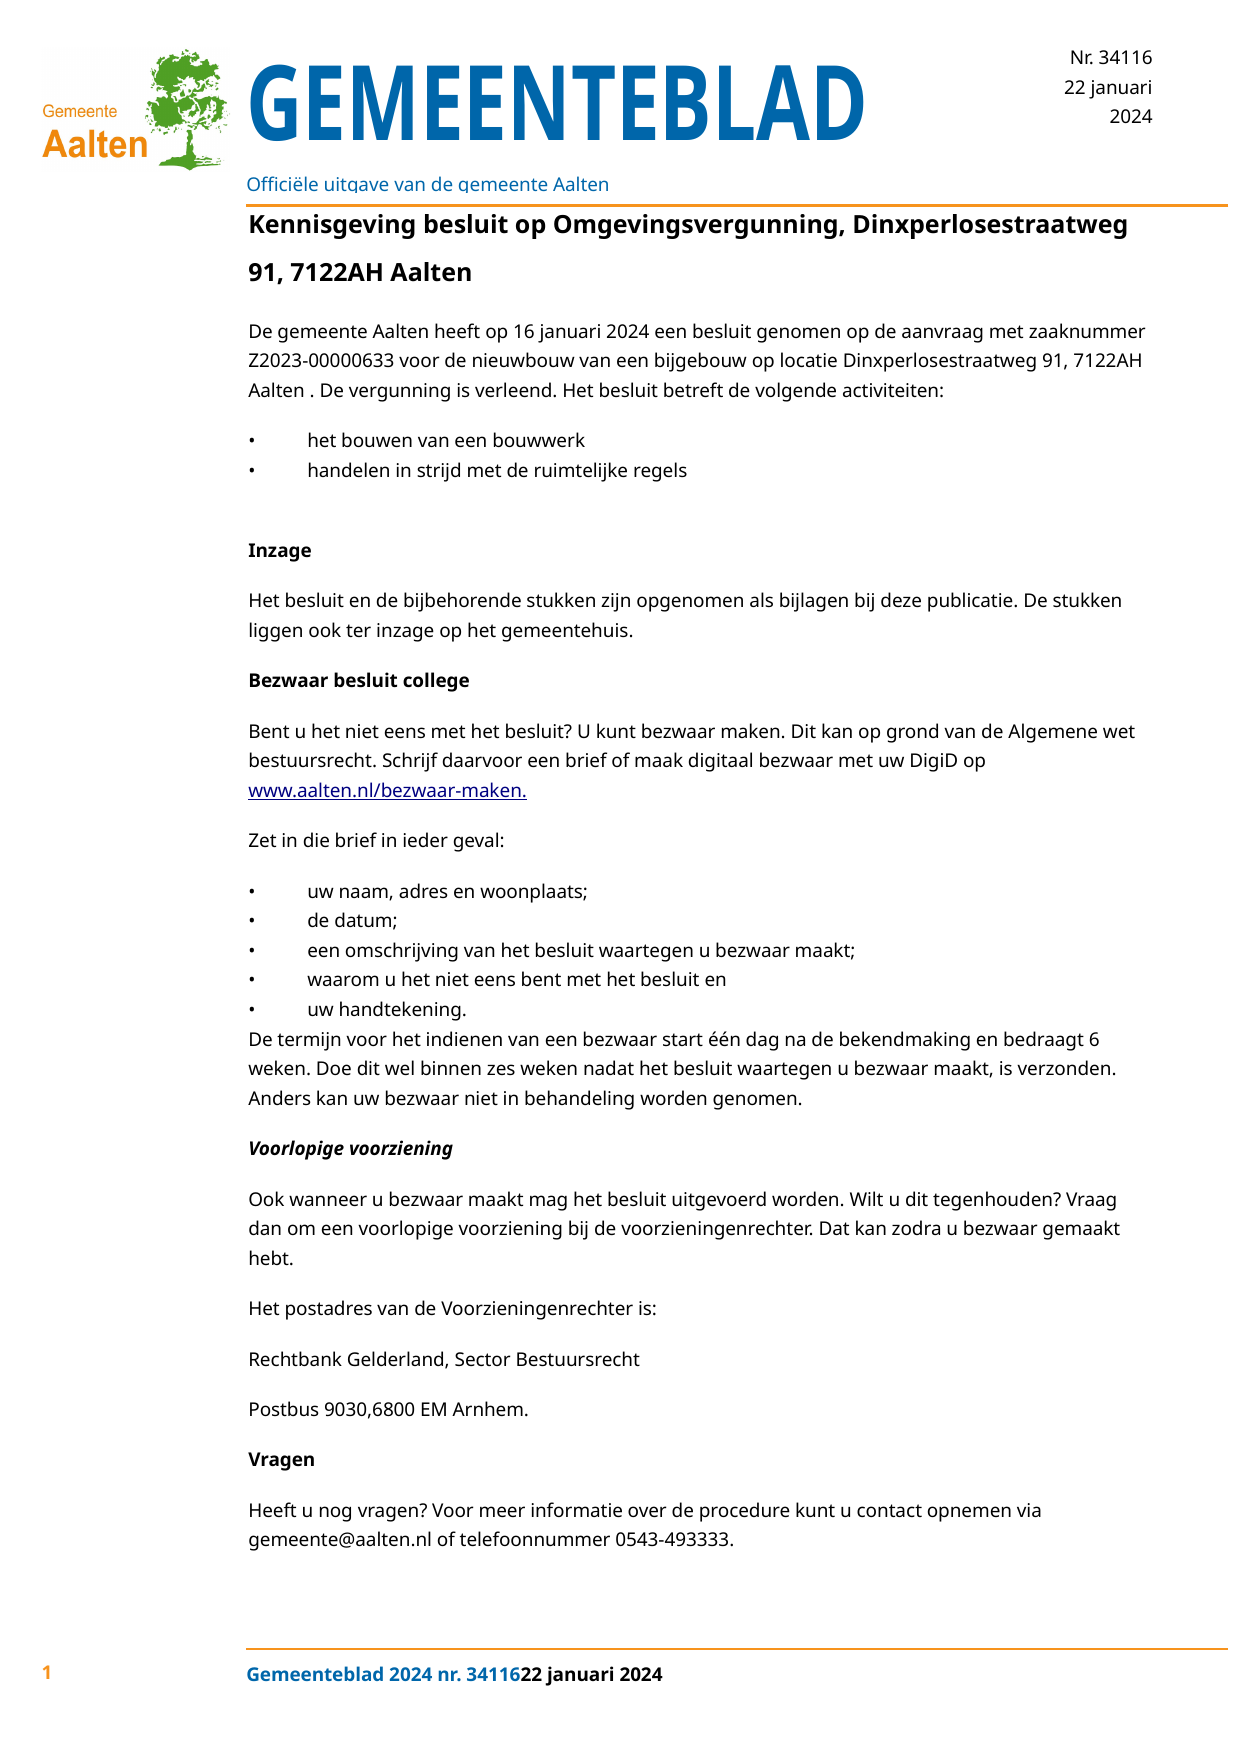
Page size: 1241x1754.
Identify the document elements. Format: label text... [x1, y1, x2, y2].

list een omschrijving van het besluit waartegen u bezwaar maakt; [248, 937, 1152, 963]
list uw handtekening. [248, 996, 1152, 1022]
text Het besluit en de bijbehorende stukken zijn opgenomen als bijlagen bij deze publicatie. De stukken liggen ook ter inzage op het gemeentehuis. [248, 587, 1152, 643]
picture [41, 47, 231, 172]
text Heeft u nog vragen? Voor meer informatie over de procedure kunt u contact opnemen via gemeente@aalten.nl of telefoonnummer 0543-493333. [248, 1497, 1152, 1552]
text Voorlopige voorziening [248, 1135, 1152, 1161]
text Zet in die brief in ieder geval: [248, 827, 1152, 853]
list uw naam, adres en woonplaats; [248, 878, 1152, 904]
list handelen in strijd met de ruimtelijke regels [248, 457, 1152, 483]
list het bouwen van een bouwwerk [248, 427, 1152, 453]
text Postbus 9030,6800 EM Arnhem. [248, 1396, 1152, 1422]
text Bezwaar besluit college [248, 667, 1152, 693]
text Inzage [248, 537, 1152, 563]
text De termijn voor het indienen van een bezwaar start één dag na de bekendmaking en bedraagt 6 weken. Doe dit wel binnen zes weken nadat het besluit waartegen u bezwaar maakt, is verzonden. Anders kan uw bezwaar niet in behandeling worden genomen. [248, 1026, 1152, 1111]
text Het postadres van de Voorzieningenrechter is: [248, 1295, 1152, 1321]
text Bent u het niet eens met het besluit? U kunt bezwaar maken. Dit kan op grond van de Algemene wet bestuursrecht. Schrijf daarvoor een brief of maak digitaal bezwaar met uw DigiD op www.aalten.nl/bezwaar-maken. [248, 718, 1152, 803]
text Vragen [248, 1447, 1152, 1472]
text Ook wanneer u bezwaar maakt mag het besluit uitgevoerd worden. Wilt u dit tegenhouden? Vraag dan om een voorlopige voorziening bij de voorzieningenrechter. Dat kan zodra u bezwaar gemaakt hebt. [248, 1186, 1152, 1271]
text Kennisgeving besluit op Omgevingsvergunning, Dinxperlosestraatweg 91, 7122AH Aalten [248, 207, 1152, 288]
text Rechtbank Gelderland, Sector Bestuursrecht [248, 1346, 1152, 1372]
list waarom u het niet eens bent met het besluit en [248, 967, 1152, 992]
text De gemeente Aalten heeft op 16 januari 2024 een besluit genomen op de aanvraag met zaaknummer Z2023-00000633 voor de nieuwbouw van een bijgebouw op locatie Dinxperlosestraatweg 91, 7122AH Aalten . De vergunning is verleend. Het besluit betreft de volgende activiteiten: [248, 318, 1152, 403]
list de datum; [248, 907, 1152, 933]
